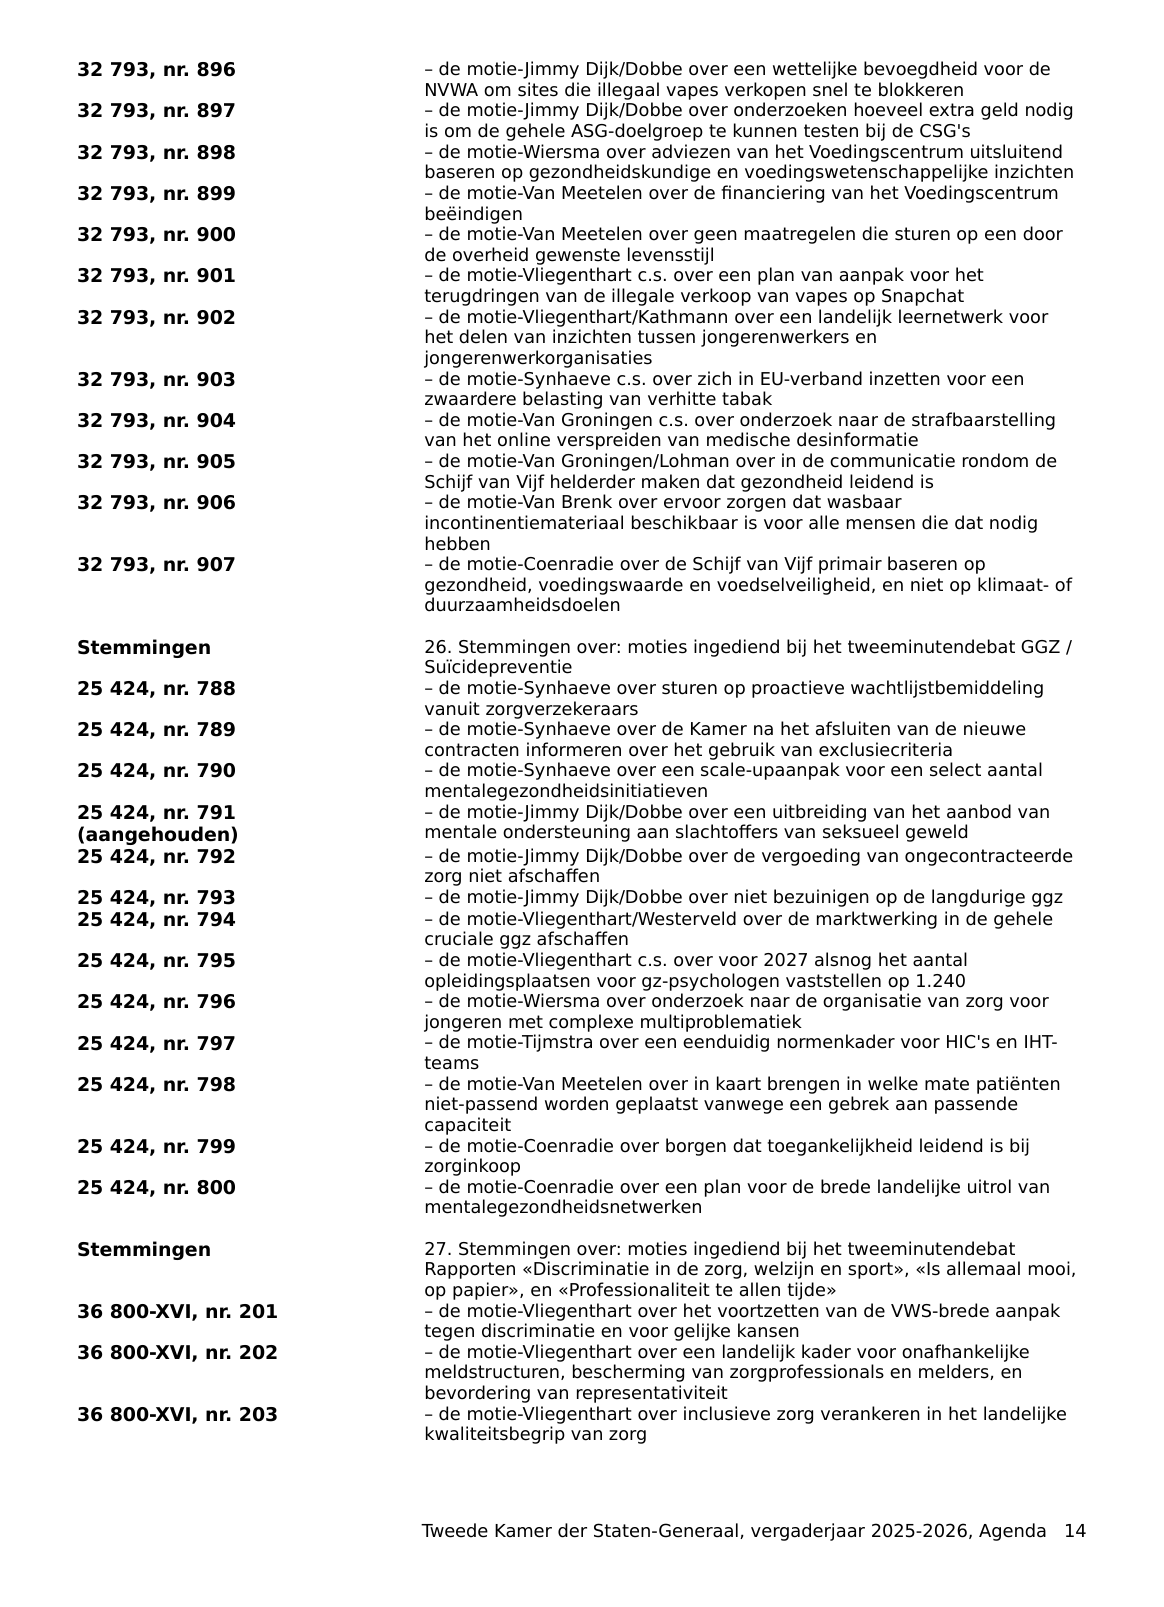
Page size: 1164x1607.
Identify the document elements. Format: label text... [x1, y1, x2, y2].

table_cell [401, 887, 418, 909]
table_cell 32 793, nr. 904 [77, 410, 401, 451]
table_cell 36 800-XVI, nr. 202 [77, 1342, 401, 1404]
table_cell [401, 760, 418, 802]
table_cell – de motie-Jimmy Dijk/Dobbe over een uitbreiding van het aanbod van mentale ondersteuning aan slachtoffers van seksueel geweld [418, 802, 1087, 846]
table_cell – de motie-Jimmy Dijk/Dobbe over niet bezuinigen op de langdurige ggz [418, 887, 1087, 909]
table_cell 32 793, nr. 903 [77, 369, 401, 410]
table_cell 32 793, nr. 898 [77, 142, 401, 183]
table_cell [401, 1342, 418, 1404]
table_cell 36 800-XVI, nr. 203 [77, 1404, 401, 1445]
table_cell – de motie-Synhaeve over sturen op proactieve wachtlijstbemiddeling vanuit zorgverzekeraars [418, 678, 1087, 719]
table_cell [418, 616, 1087, 637]
table_cell [401, 1239, 418, 1301]
table_cell – de motie-Jimmy Dijk/Dobbe over de vergoeding van ongecontracteerde zorg niet afschaffen [418, 846, 1087, 887]
table_cell [401, 554, 418, 616]
table_cell – de motie-Coenradie over de Schijf van Vijf primair baseren op gezondheid, voedingswaarde en voedselveiligheid, en niet op klimaat- of duurzaamheidsdoelen [418, 554, 1087, 616]
table_cell [77, 1218, 401, 1239]
table_cell – de motie-Synhaeve over een scale-upaanpak voor een select aantal mentalegezondheidsinitiatieven [418, 760, 1087, 802]
table_cell [401, 59, 418, 100]
table_cell – de motie-Van Groningen/Lohman over in de communicatie rondom de Schijf van Vijf helderder maken dat gezondheid leidend is [418, 451, 1087, 492]
table_cell 26. Stemmingen over: moties ingediend bij het tweeminutendebat GGZ / Suïcidepreventie [418, 637, 1087, 678]
table_cell – de motie-Jimmy Dijk/Dobbe over onderzoeken hoeveel extra geld nodig is om de gehele ASG-doelgroep te kunnen testen bij de CSG's [418, 100, 1087, 142]
table_cell – de motie-Vliegenthart c.s. over voor 2027 alsnog het aantal opleidingsplaatsen voor gz-psychologen vaststellen op 1.240 [418, 950, 1087, 991]
table_cell – de motie-Synhaeve c.s. over zich in EU-verband inzetten voor een zwaardere belasting van verhitte tabak [418, 369, 1087, 410]
table_cell [401, 410, 418, 451]
table_cell 25 424, nr. 791 (aangehouden) [77, 802, 401, 846]
table_cell – de motie-Vliegenthart over het voortzetten van de VWS-brede aanpak tegen discriminatie en voor gelijke kansen [418, 1301, 1087, 1342]
table_cell 32 793, nr. 901 [77, 265, 401, 307]
table_cell 32 793, nr. 906 [77, 492, 401, 554]
table_cell – de motie-Van Brenk over ervoor zorgen dat wasbaar incontinentiemateriaal beschikbaar is voor alle mensen die dat nodig hebben [418, 492, 1087, 554]
table_cell – de motie-Jimmy Dijk/Dobbe over een wettelijke bevoegdheid voor de NVWA om sites die illegaal vapes verkopen snel te blokkeren [418, 59, 1087, 100]
table_cell 25 424, nr. 799 [77, 1136, 401, 1177]
table_cell [401, 1218, 418, 1239]
table_cell 25 424, nr. 792 [77, 846, 401, 887]
table_cell 32 793, nr. 902 [77, 307, 401, 368]
table_cell – de motie-Wiersma over onderzoek naar de organisatie van zorg voor jongeren met complexe multiproblematiek [418, 991, 1087, 1032]
table_cell [401, 307, 418, 368]
table_cell [401, 492, 418, 554]
table_cell [401, 1404, 418, 1445]
table_cell [401, 1033, 418, 1074]
table_cell [401, 678, 418, 719]
table_cell 32 793, nr. 897 [77, 100, 401, 142]
table_cell 25 424, nr. 798 [77, 1074, 401, 1136]
table_cell [401, 950, 418, 991]
table_cell [401, 616, 418, 637]
table_cell – de motie-Van Meetelen over de financiering van het Voedingscentrum beëindigen [418, 183, 1087, 224]
table_cell 25 424, nr. 794 [77, 909, 401, 950]
table_cell 32 793, nr. 905 [77, 451, 401, 492]
table_cell – de motie-Tijmstra over een eenduidig normenkader voor HIC's en IHT-teams [418, 1033, 1087, 1074]
table_cell – de motie-Vliegenthart over een landelijk kader voor onafhankelijke meldstructuren, bescherming van zorgprofessionals en melders, en bevordering van representativiteit [418, 1342, 1087, 1404]
table_cell [401, 451, 418, 492]
table_cell 32 793, nr. 896 [77, 59, 401, 100]
table_cell Stemmingen [77, 1239, 401, 1301]
table_cell 32 793, nr. 900 [77, 224, 401, 265]
table_cell – de motie-Coenradie over borgen dat toegankelijkheid leidend is bij zorginkoop [418, 1136, 1087, 1177]
table_cell 25 424, nr. 793 [77, 887, 401, 909]
table_cell 25 424, nr. 800 [77, 1177, 401, 1218]
table_cell – de motie-Van Meetelen over geen maatregelen die sturen op een door de overheid gewenste levensstijl [418, 224, 1087, 265]
table_cell 32 793, nr. 899 [77, 183, 401, 224]
table_cell 32 793, nr. 907 [77, 554, 401, 616]
table_cell – de motie-Vliegenthart c.s. over een plan van aanpak voor het terugdringen van de illegale verkoop van vapes op Snapchat [418, 265, 1087, 307]
table_cell [401, 1445, 418, 1466]
table_cell [401, 991, 418, 1032]
table_cell [77, 1445, 401, 1466]
table_cell [418, 1218, 1087, 1239]
table_cell 25 424, nr. 790 [77, 760, 401, 802]
table_cell [401, 1074, 418, 1136]
table_cell 25 424, nr. 788 [77, 678, 401, 719]
table_cell – de motie-Coenradie over een plan voor de brede landelijke uitrol van mentalegezondheidsnetwerken [418, 1177, 1087, 1218]
table_cell [401, 637, 418, 678]
table_cell Stemmingen [77, 637, 401, 678]
table_cell 27. Stemmingen over: moties ingediend bij het tweeminutendebat Rapporten «Discriminatie in de zorg, welzijn en sport», «Is allemaal mooi, op papier», en «Professionaliteit te allen tijde» [418, 1239, 1087, 1301]
table_cell [401, 719, 418, 760]
table_cell 25 424, nr. 796 [77, 991, 401, 1032]
table_cell – de motie-Synhaeve over de Kamer na het afsluiten van de nieuwe contracten informeren over het gebruik van exclusiecriteria [418, 719, 1087, 760]
table_cell [401, 846, 418, 887]
table_cell [401, 224, 418, 265]
table_cell [401, 1136, 418, 1177]
table_cell 25 424, nr. 789 [77, 719, 401, 760]
table_cell – de motie-Vliegenthart over inclusieve zorg verankeren in het landelijke kwaliteitsbegrip van zorg [418, 1404, 1087, 1445]
table_cell – de motie-Van Meetelen over in kaart brengen in welke mate patiënten niet-passend worden geplaatst vanwege een gebrek aan passende capaciteit [418, 1074, 1087, 1136]
table_cell [401, 183, 418, 224]
table_cell – de motie-Vliegenthart/Westerveld over de marktwerking in de gehele cruciale ggz afschaffen [418, 909, 1087, 950]
table_cell [401, 802, 418, 846]
table_cell [401, 100, 418, 142]
table_cell [401, 369, 418, 410]
table_cell 25 424, nr. 797 [77, 1033, 401, 1074]
table_cell 25 424, nr. 795 [77, 950, 401, 991]
table_cell – de motie-Vliegenthart/Kathmann over een landelijk leernetwerk voor het delen van inzichten tussen jongerenwerkers en jongerenwerkorganisaties [418, 307, 1087, 368]
table_cell 36 800-XVI, nr. 201 [77, 1301, 401, 1342]
table_cell – de motie-Van Groningen c.s. over onderzoek naar de strafbaarstelling van het online verspreiden van medische desinformatie [418, 410, 1087, 451]
table_cell [401, 142, 418, 183]
table_cell [418, 1445, 1087, 1466]
table_cell [401, 1177, 418, 1218]
table_cell [401, 265, 418, 307]
table_cell [77, 616, 401, 637]
table_cell [401, 909, 418, 950]
table_cell – de motie-Wiersma over adviezen van het Voedingscentrum uitsluitend baseren op gezondheidskundige en voedingswetenschappelijke inzichten [418, 142, 1087, 183]
table_cell [401, 1301, 418, 1342]
